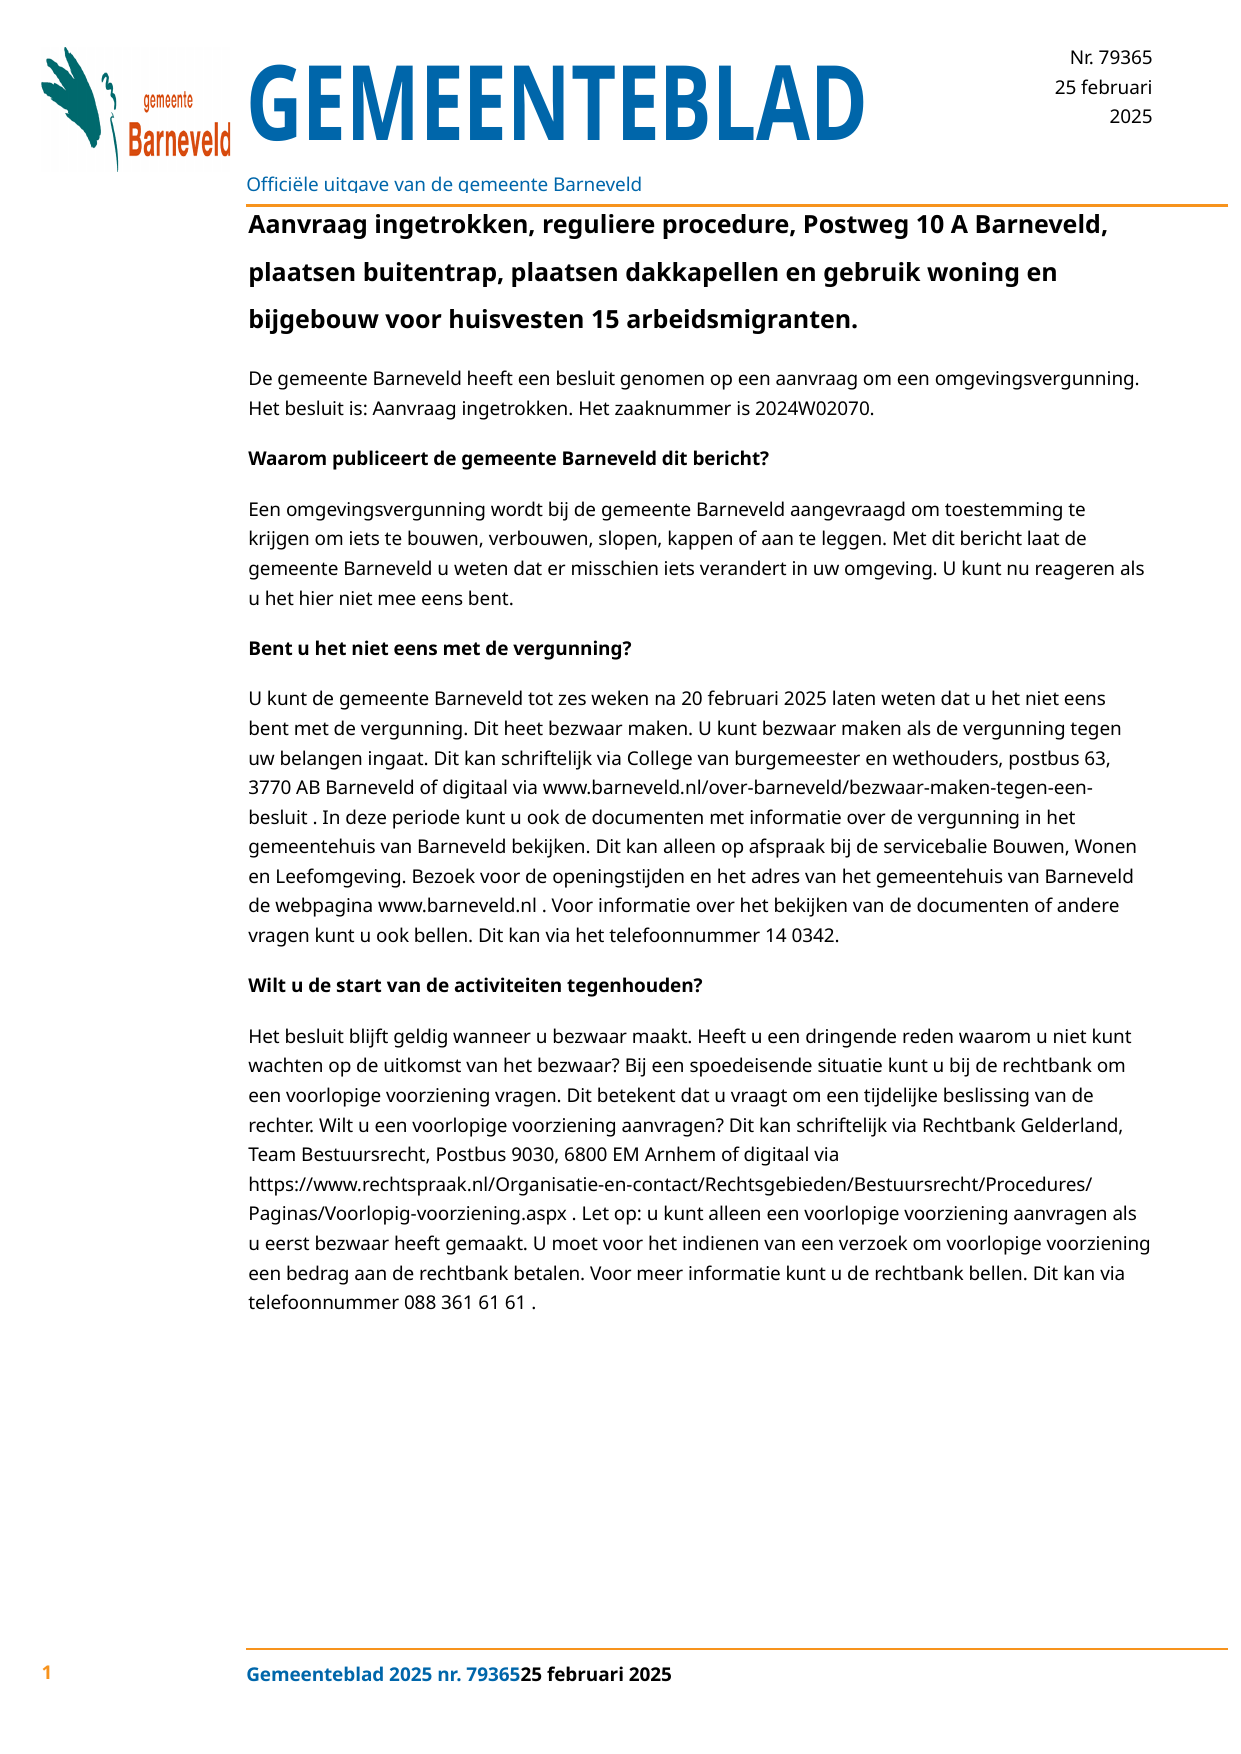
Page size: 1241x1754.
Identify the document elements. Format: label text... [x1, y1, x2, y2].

text Bent u het niet eens met de vergunning? [248, 635, 1152, 661]
picture [41, 47, 231, 172]
text Een omgevingsvergunning wordt bij de gemeente Barneveld aangevraagd om toestemming te krijgen om iets te bouwen, verbouwen, slopen, kappen of aan te leggen. Met dit bericht laat de gemeente Barneveld u weten dat er misschien iets verandert in uw omgeving. U kunt nu reageren als u het hier niet mee eens bent. [248, 496, 1152, 610]
text Waarom publiceert de gemeente Barneveld dit bericht? [248, 446, 1152, 471]
text De gemeente Barneveld heeft een besluit genomen op een aanvraag om een omgevingsvergunning. Het besluit is: Aanvraag ingetrokken. Het zaaknummer is 2024W02070. [248, 366, 1152, 421]
text Het besluit blijft geldig wanneer u bezwaar maakt. Heeft u een dringende reden waarom u niet kunt wachten op de uitkomst van het bezwaar? Bij een spoedeisende situatie kunt u bij de rechtbank om een voorlopige voorziening vragen. Dit betekent dat u vraagt om een tijdelijke beslissing van de rechter. Wilt u een voorlopige voorziening aanvragen? Dit kan schriftelijk via Rechtbank Gelderland, Team Bestuursrecht, Postbus 9030, 6800 EM Arnhem of digitaal via https://www.rechtspraak.nl/Organisatie-en-contact/Rechtsgebieden/Bestuursrecht/Procedures/Paginas/Voorlopig-voorziening.aspx . Let op: u kunt alleen een voorlopige voorziening aanvragen als u eerst bezwaar heeft gemaakt. U moet voor het indienen van een verzoek om voorlopige voorziening een bedrag aan de rechtbank betalen. Voor meer informatie kunt u de rechtbank bellen. Dit kan via telefoonnummer 088 361 61 61 . [248, 1023, 1152, 1315]
text U kunt de gemeente Barneveld tot zes weken na 20 februari 2025 laten weten dat u het niet eens bent met de vergunning. Dit heet bezwaar maken. U kunt bezwaar maken als de vergunning tegen uw belangen ingaat. Dit kan schriftelijk via College van burgemeester en wethouders, postbus 63, 3770 AB Barneveld of digitaal via www.barneveld.nl/over-barneveld/bezwaar-maken-tegen-een-besluit . In deze periode kunt u ook de documenten met informatie over de vergunning in het gemeentehuis van Barneveld bekijken. Dit kan alleen op afspraak bij de servicebalie Bouwen, Wonen en Leefomgeving. Bezoek voor de openingstijden en het adres van het gemeentehuis van Barneveld de webpagina www.barneveld.nl . Voor informatie over het bekijken van de documenten of andere vragen kunt u ook bellen. Dit kan via het telefoonnummer 14 0342. [248, 686, 1152, 948]
text Wilt u de start van de activiteiten tegenhouden? [248, 973, 1152, 998]
text Aanvraag ingetrokken, reguliere procedure, Postweg 10 A Barneveld, plaatsen buitentrap, plaatsen dakkapellen en gebruik woning en bijgebouw voor huisvesten 15 arbeidsmigranten. [248, 207, 1152, 336]
